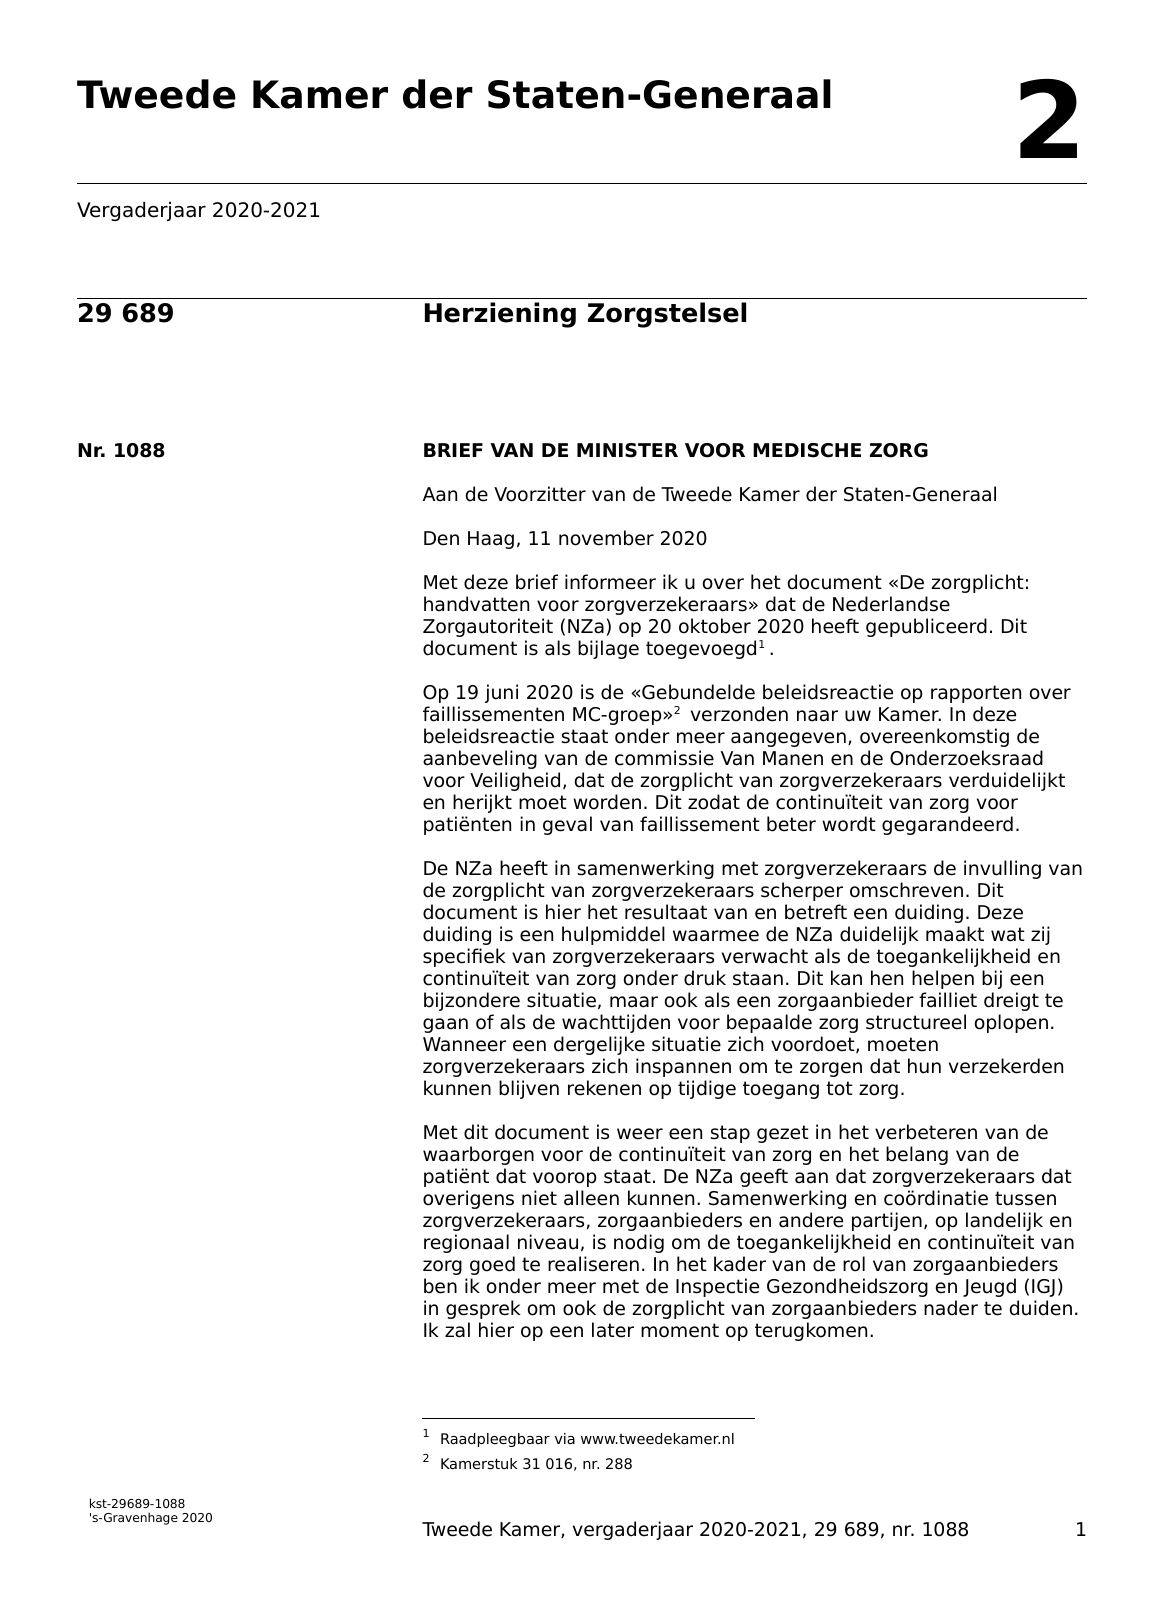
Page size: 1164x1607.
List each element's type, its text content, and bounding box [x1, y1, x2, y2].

text Aan de Voorzitter van de Tweede Kamer der Staten-Generaal [422, 484, 1087, 506]
text 's-Gravenhage 2020 [88, 1511, 323, 1525]
subtitle Nr. 1088 BRIEF VAN DE MINISTER VOOR MEDISCHE ZORG [77, 440, 1087, 462]
text Kamerstuk 31 016, nr. 288 [422, 1452, 1087, 1474]
subtitle 29 689 Herziening Zorgstelsel [77, 299, 1087, 329]
text Op 19 juni 2020 is de «Gebundelde beleidsreactie op rapporten over faillissementen MC-groep» verzonden naar uw Kamer. In deze beleidsreactie staat onder meer aangegeven, overeenkomstig de aanbeveling van de commissie Van Manen en de Onderzoeksraad voor Veiligheid, dat de zorgplicht van zorgverzekeraars verduidelijkt en herijkt moet worden. Dit zodat de continuïteit van zorg voor patiënten in geval van faillissement beter wordt gegarandeerd. [422, 682, 1087, 836]
text Met dit document is weer een stap gezet in het verbeteren van de waarborgen voor de continuïteit van zorg en het belang van de patiënt dat voorop staat. De NZa geeft aan dat zorgverzekeraars dat overigens niet alleen kunnen. Samenwerking en coördinatie tussen zorgverzekeraars, zorgaanbieders en andere partijen, op landelijk en regionaal niveau, is nodig om de toegankelijkheid en continuïteit van zorg goed te realiseren. In het kader van de rol van zorgaanbieders ben ik onder meer met de Inspectie Gezondheidszorg en Jeugd (IGJ) in gesprek om ook de zorgplicht van zorgaanbieders nader te duiden. Ik zal hier op een later moment op terugkomen. [422, 1122, 1087, 1342]
table_header 2 [886, 59, 1087, 183]
text Met deze brief informeer ik u over het document «De zorgplicht: handvatten voor zorgverzekeraars» dat de Nederlandse Zorgautoriteit (NZa) op 20 oktober 2020 heeft gepubliceerd. Dit document is als bijlage toegevoegd. [422, 572, 1087, 660]
text Raadpleegbaar via www.tweedekamer.nl [422, 1427, 1087, 1449]
text kst-29689-1088 [88, 1497, 323, 1511]
text Den Haag, 11 november 2020 [422, 528, 1087, 550]
table_cell Vergaderjaar 2020-2021 [77, 184, 1087, 298]
table_header Tweede Kamer der Staten-Generaal [77, 59, 886, 183]
text De NZa heeft in samenwerking met zorgverzekeraars de invulling van de zorgplicht van zorgverzekeraars scherper omschreven. Dit document is hier het resultaat van en betreft een duiding. Deze duiding is een hulpmiddel waarmee de NZa duidelijk maakt wat zij specifiek van zorgverzekeraars verwacht als de toegankelijkheid en continuïteit van zorg onder druk staan. Dit kan hen helpen bij een bijzondere situatie, maar ook als een zorgaanbieder failliet dreigt te gaan of als de wachttijden voor bepaalde zorg structureel oplopen. Wanneer een dergelijke situatie zich voordoet, moeten zorgverzekeraars zich inspannen om te zorgen dat hun verzekerden kunnen blijven rekenen op tijdige toegang tot zorg. [422, 858, 1087, 1100]
